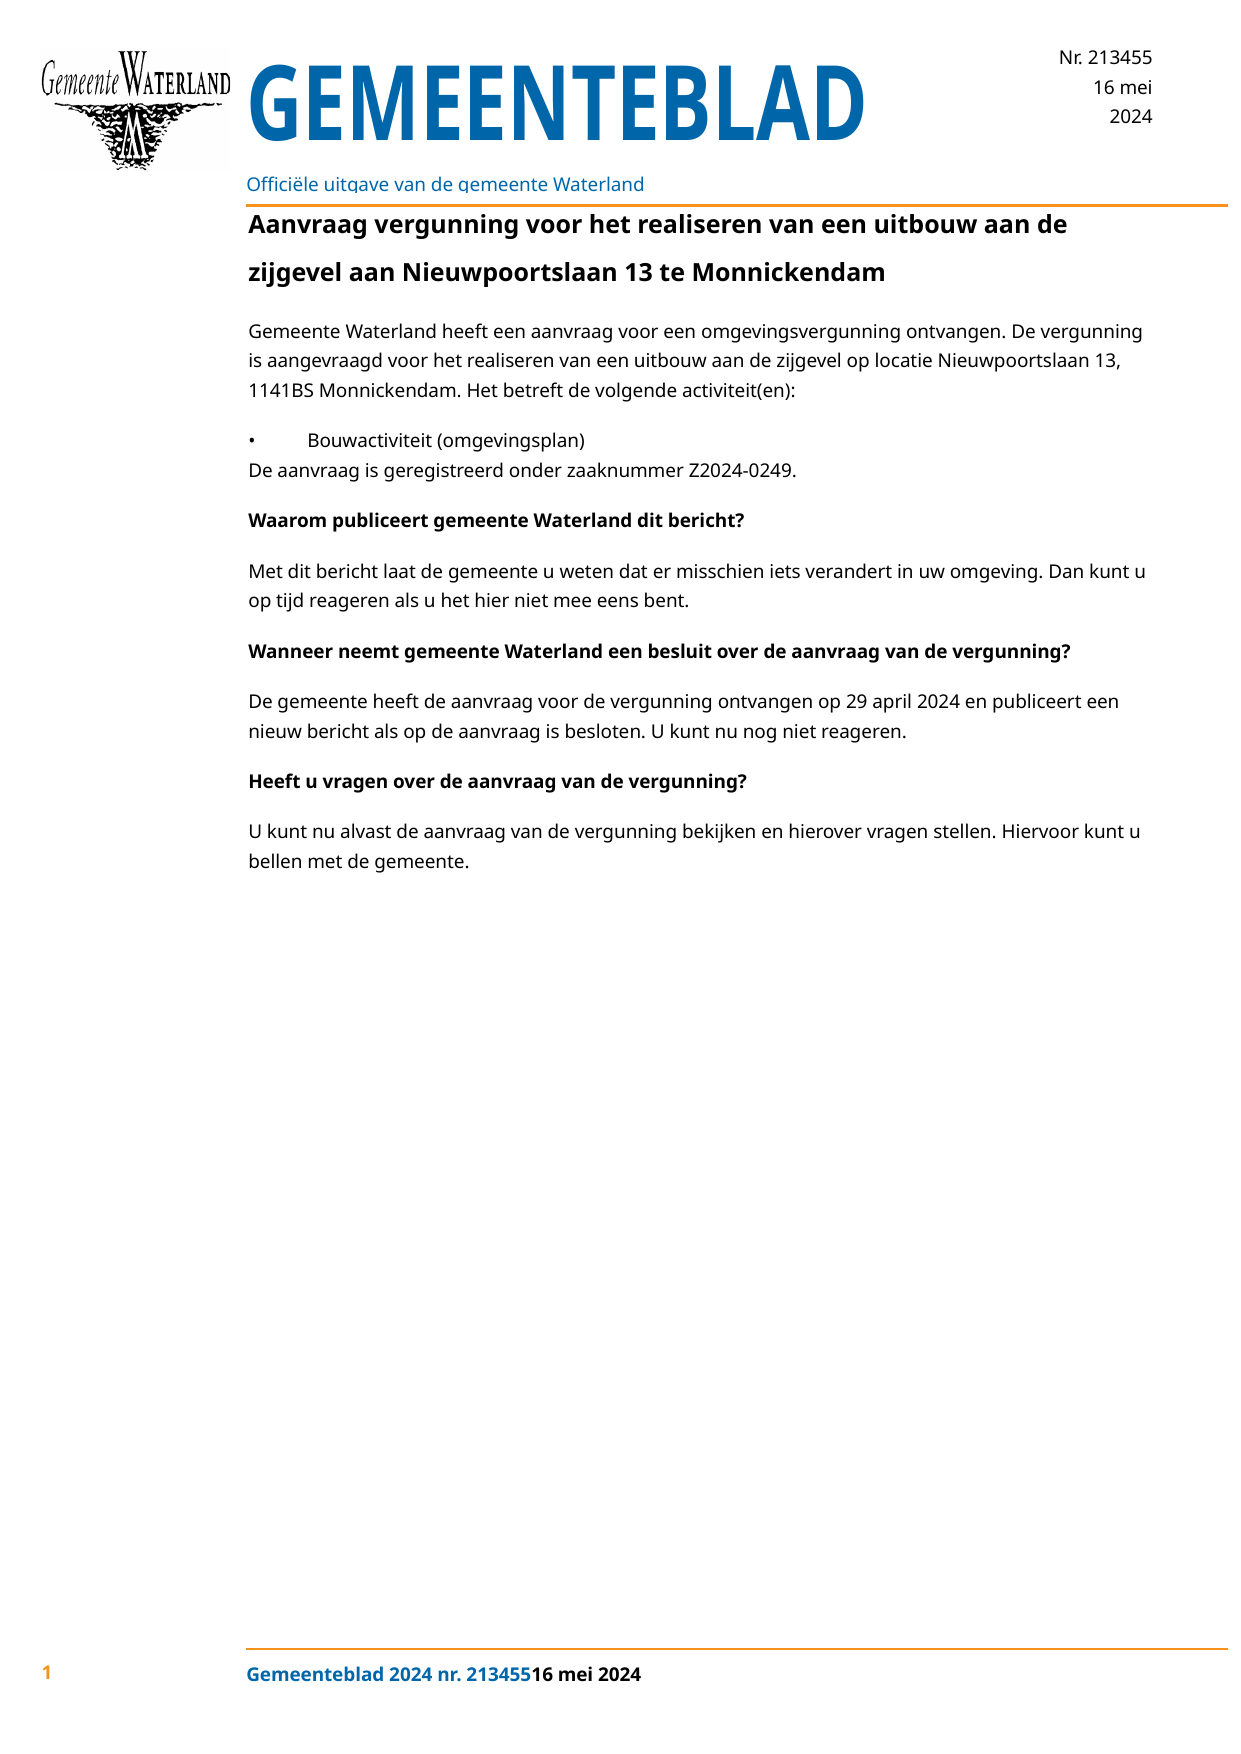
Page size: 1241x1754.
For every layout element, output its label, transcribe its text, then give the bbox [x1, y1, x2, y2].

list Bouwactiviteit (omgevingsplan) [248, 427, 1152, 453]
text U kunt nu alvast de aanvraag van de vergunning bekijken en hierover vragen stellen. Hiervoor kunt u bellen met de gemeente. [248, 819, 1152, 874]
text De gemeente heeft de aanvraag voor de vergunning ontvangen op 29 april 2024 en publiceert een nieuw bericht als op de aanvraag is besloten. U kunt nu nog niet reageren. [248, 688, 1152, 744]
text Aanvraag vergunning voor het realiseren van een uitbouw aan de zijgevel aan Nieuwpoortslaan 13 te Monnickendam [248, 207, 1152, 288]
text Wanneer neemt gemeente Waterland een besluit over de aanvraag van de vergunning? [248, 638, 1152, 664]
text Met dit bericht laat de gemeente u weten dat er misschien iets verandert in uw omgeving. Dan kunt u op tijd reageren als u het hier niet mee eens bent. [248, 558, 1152, 613]
text De aanvraag is geregistreerd onder zaaknummer Z2024-0249. [248, 457, 1152, 483]
picture [41, 47, 231, 172]
text Waarom publiceert gemeente Waterland dit bericht? [248, 507, 1152, 533]
text Gemeente Waterland heeft een aanvraag voor een omgevingsvergunning ontvangen. De vergunning is aangevraagd voor het realiseren van een uitbouw aan de zijgevel op locatie Nieuwpoortslaan 13, 1141BS Monnickendam. Het betreft de volgende activiteit(en): [248, 318, 1152, 403]
text Heeft u vragen over de aanvraag van de vergunning? [248, 768, 1152, 794]
